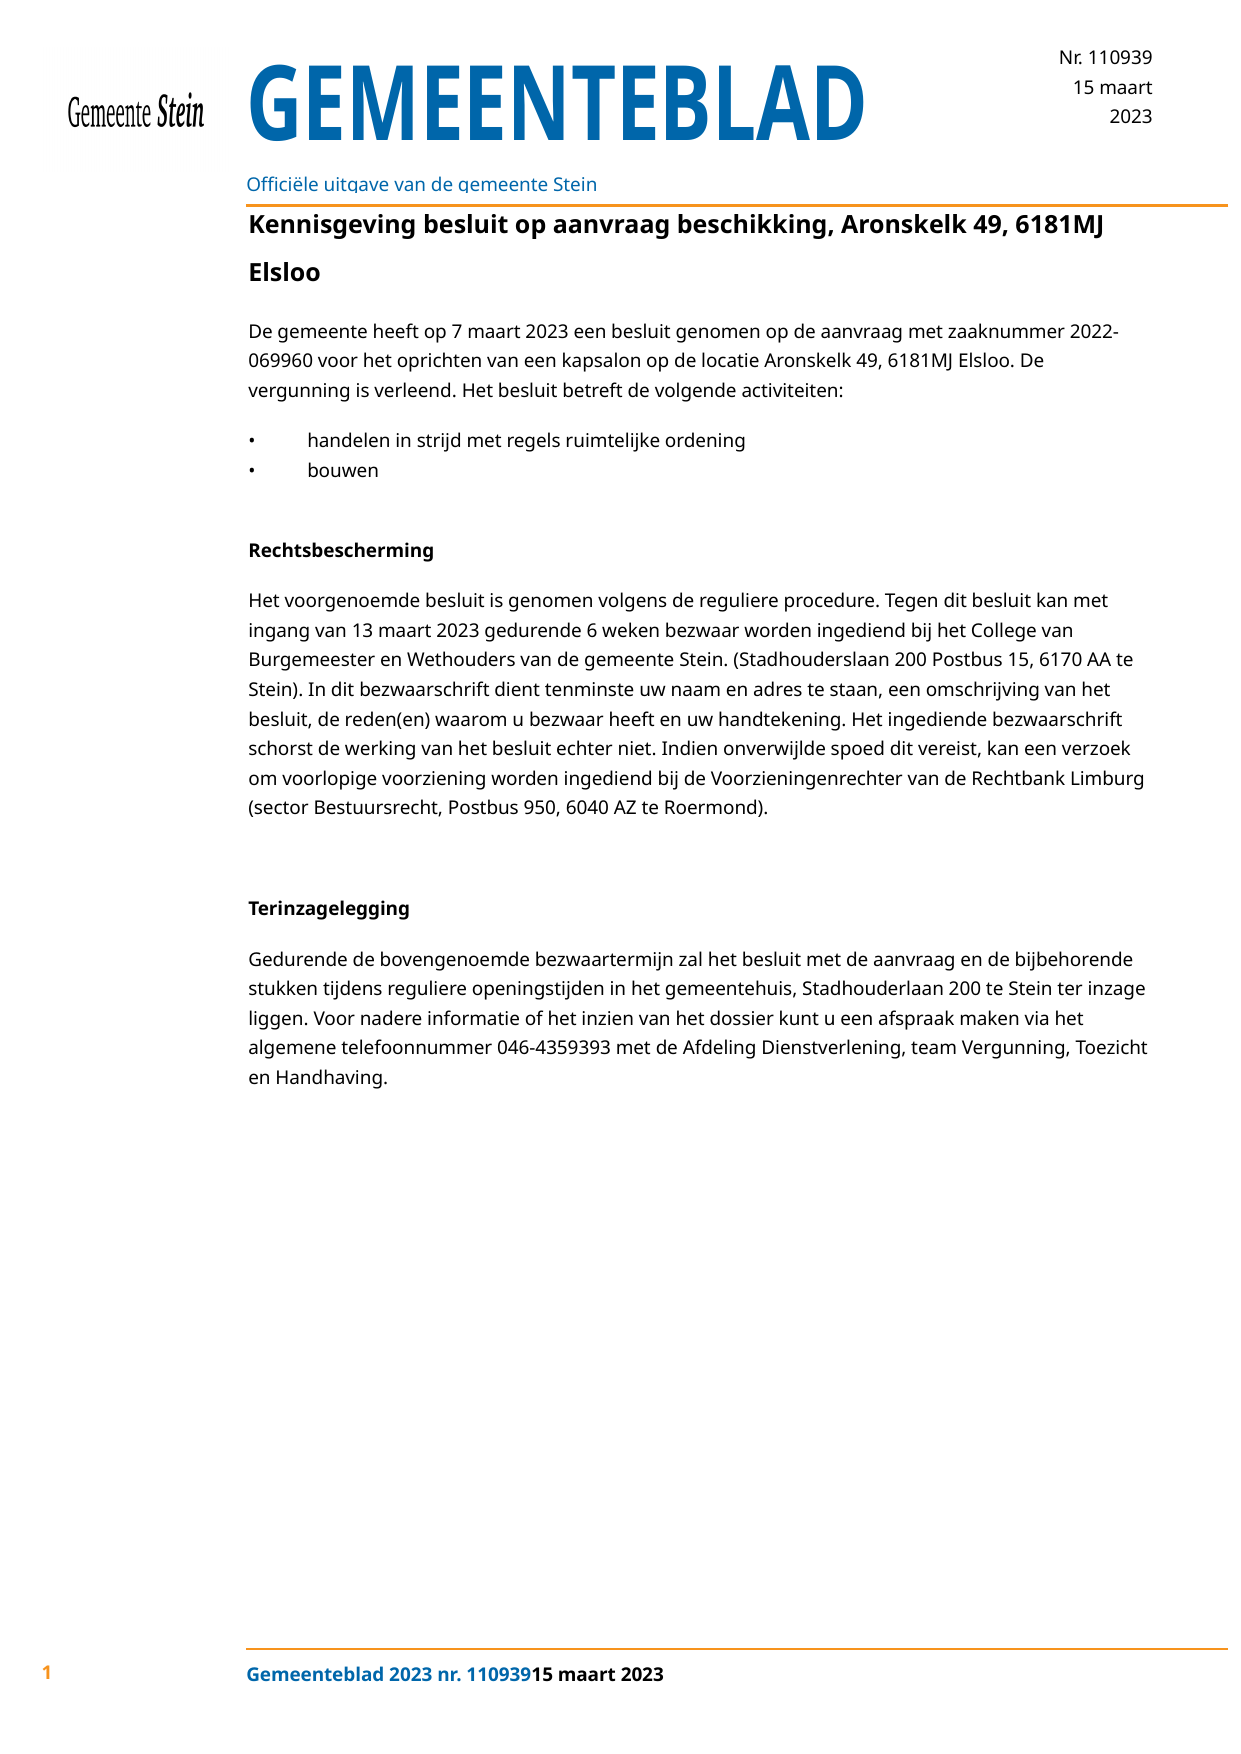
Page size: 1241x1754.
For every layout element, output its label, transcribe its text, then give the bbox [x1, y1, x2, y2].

text Terinzagelegging [248, 895, 1152, 921]
text De gemeente heeft op 7 maart 2023 een besluit genomen op de aanvraag met zaaknummer 2022-069960 voor het oprichten van een kapsalon op de locatie Aronskelk 49, 6181MJ Elsloo. De vergunning is verleend. Het besluit betreft de volgende activiteiten: [248, 318, 1152, 403]
list handelen in strijd met regels ruimtelijke ordening [248, 427, 1152, 453]
picture [41, 47, 231, 172]
text Gedurende de bovengenoemde bezwaartermijn zal het besluit met de aanvraag en de bijbehorende stukken tijdens reguliere openingstijden in het gemeentehuis, Stadhouderlaan 200 te Stein ter inzage liggen. Voor nadere informatie of het inzien van het dossier kunt u een afspraak maken via het algemene telefoonnummer 046-4359393 met de Afdeling Dienstverlening, team Vergunning, Toezicht en Handhaving. [248, 946, 1152, 1090]
text Kennisgeving besluit op aanvraag beschikking, Aronskelk 49, 6181MJ Elsloo [248, 207, 1152, 288]
list bouwen [248, 457, 1152, 483]
text Het voorgenoemde besluit is genomen volgens de reguliere procedure. Tegen dit besluit kan met ingang van 13 maart 2023 gedurende 6 weken bezwaar worden ingediend bij het College van Burgemeester en Wethouders van de gemeente Stein. (Stadhouderslaan 200 Postbus 15, 6170 AA te Stein). In dit bezwaarschrift dient tenminste uw naam en adres te staan, een omschrijving van het besluit, de reden(en) waarom u bezwaar heeft en uw handtekening. Het ingediende bezwaarschrift schorst de werking van het besluit echter niet. Indien onverwijlde spoed dit vereist, kan een verzoek om voorlopige voorziening worden ingediend bij de Voorzieningenrechter van de Rechtbank Limburg (sector Bestuursrecht, Postbus 950, 6040 AZ te Roermond). [248, 587, 1152, 820]
text Rechtsbescherming [248, 537, 1152, 563]
